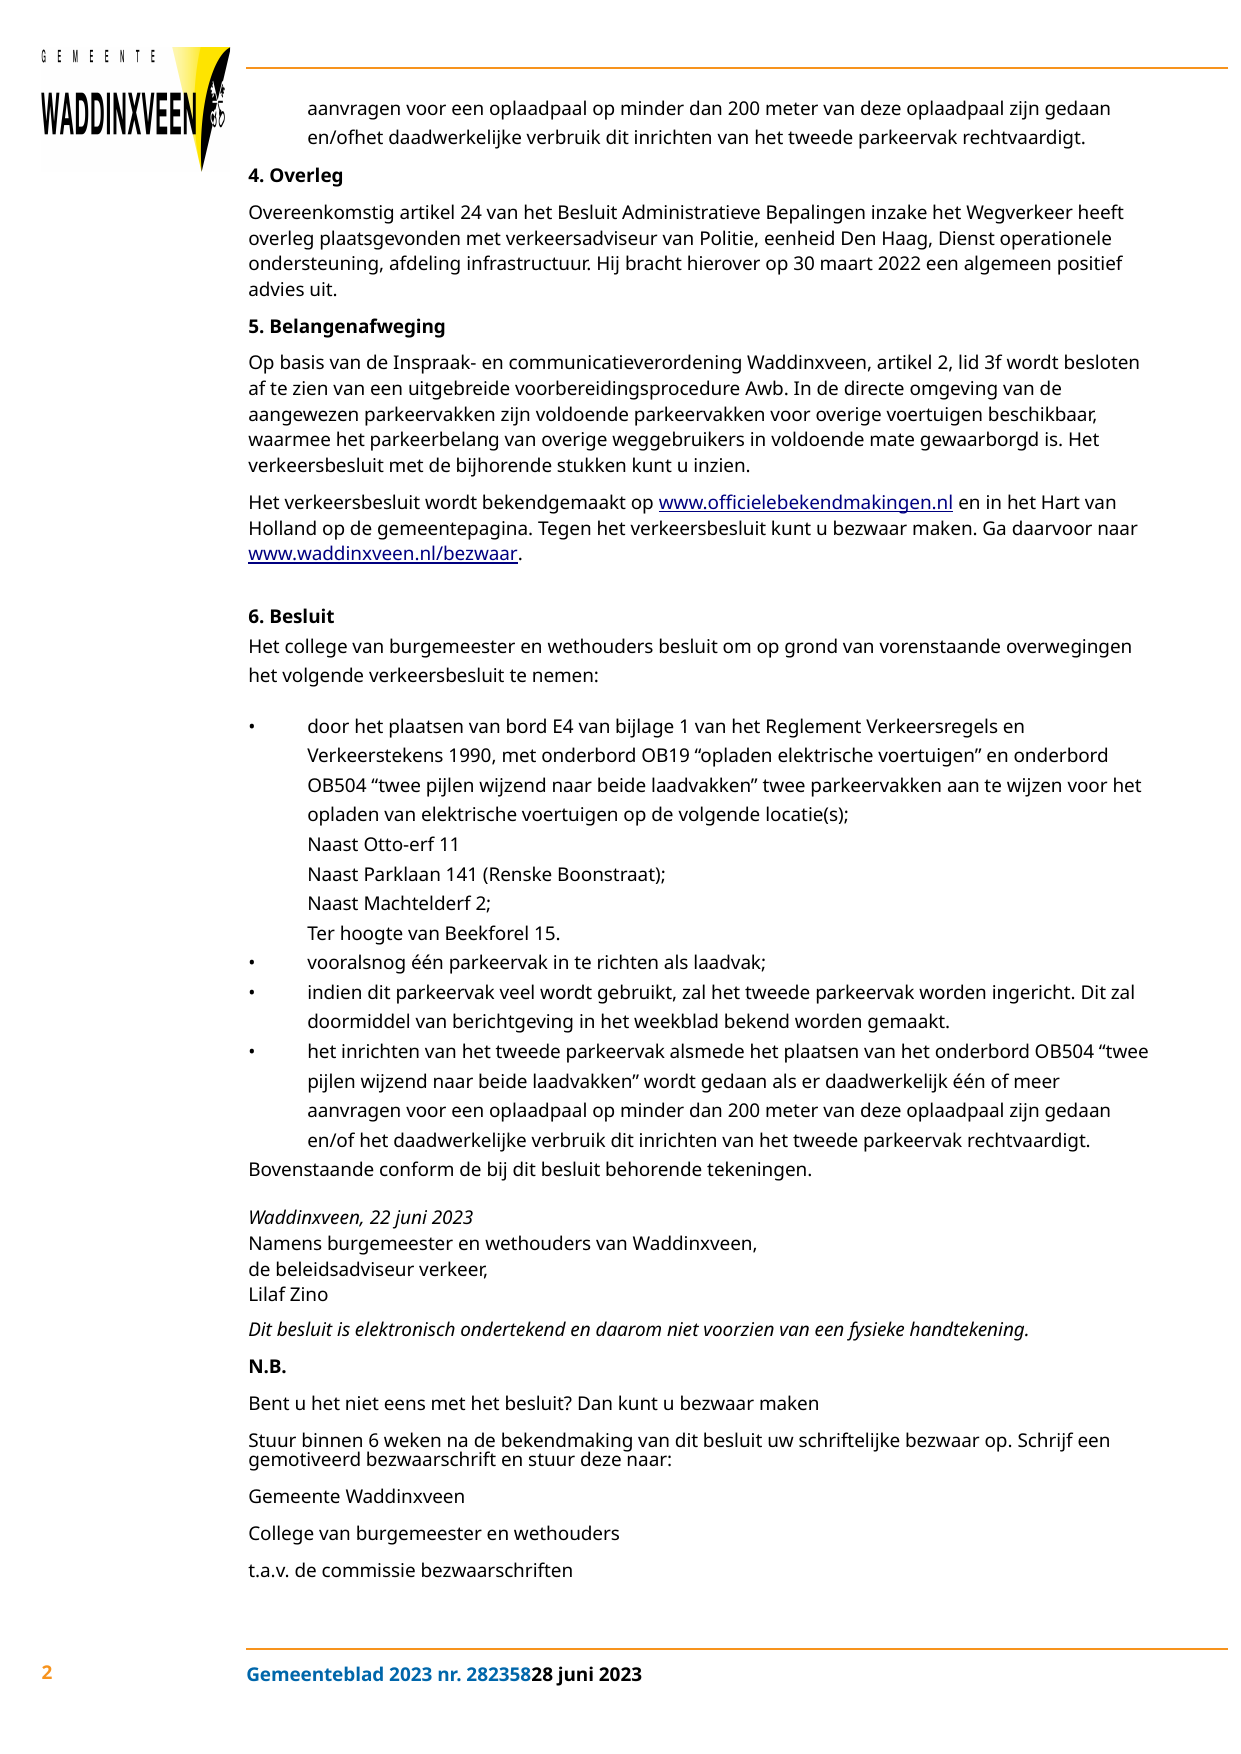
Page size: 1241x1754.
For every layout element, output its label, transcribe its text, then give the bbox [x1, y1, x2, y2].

text Overeenkomstig artikel 24 van het Besluit Administratieve Bepalingen inzake het Wegverkeer heeft overleg plaatsgevonden met verkeersadviseur van Politie, eenheid Den Haag, Dienst operationele ondersteuning, afdeling infrastructuur. Hij bracht hierover op 30 maart 2022 een algemeen positief advies uit. [248, 199, 1152, 302]
text 4. Overleg [248, 162, 1152, 188]
list door het plaatsen van bord E4 van bijlage 1 van het Reglement Verkeersregels en Verkeerstekens 1990, met onderbord OB19 “opladen elektrische voertuigen” en onderbord OB504 “twee pijlen wijzend naar beide laadvakken” twee parkeervakken aan te wijzen voor het opladen van elektrische voertuigen op de volgende locatie(s); [248, 713, 1152, 827]
list vooralsnog één parkeervak in te richten als laadvak; [248, 949, 1152, 975]
text 6. Besluit [248, 603, 1152, 629]
list het inrichten van het tweede parkeervak alsmede het plaatsen van het onderbord OB504 “twee pijlen wijzend naar beide laadvakken” wordt gedaan als er daadwerkelijk één of meer aanvragen voor een oplaadpaal op minder dan 200 meter van deze oplaadpaal zijn gedaan en/of het daadwerkelijke verbruik dit inrichten van het tweede parkeervak rechtvaardigt. [248, 1038, 1152, 1153]
text Waddinxveen, 22 juni 2023 [248, 1204, 1152, 1230]
text Namens burgemeester en wethouders van Waddinxveen, [248, 1230, 1152, 1256]
text Bovenstaande conform de bij dit besluit behorende tekeningen. [248, 1157, 1152, 1182]
list Naast Parklaan 141 (Renske Boonstraat); [248, 861, 1152, 886]
list Naast Otto-erf 11 [248, 831, 1152, 857]
text Het verkeersbesluit wordt bekendgemaakt op www.officielebekendmakingen.nl en in het Hart van Holland op de gemeentepagina. Tegen het verkeersbesluit kunt u bezwaar maken. Ga daarvoor naar www.waddinxveen.nl/bezwaar. [248, 489, 1152, 566]
text Op basis van de Inspraak- en communicatieverordening Waddinxveen, artikel 2, lid 3f wordt besloten af te zien van een uitgebreide voorbereidingsprocedure Awb. In de directe omgeving van de aangewezen parkeervakken zijn voldoende parkeervakken voor overige voertuigen beschikbaar, waarmee het parkeerbelang van overige weggebruikers in voldoende mate gewaarborgd is. Het verkeersbesluit met de bijhorende stukken kunt u inzien. [248, 349, 1152, 478]
list indien dit parkeervak veel wordt gebruikt, zal het tweede parkeervak worden ingericht. Dit zal doormiddel van berichtgeving in het weekblad bekend worden gemaakt. [248, 979, 1152, 1034]
list aanvragen voor een oplaadpaal op minder dan 200 meter van deze oplaadpaal zijn gedaan en/ofhet daadwerkelijke verbruik dit inrichten van het tweede parkeervak rechtvaardigt. [248, 95, 1152, 150]
list Naast Machtelderf 2; [248, 890, 1152, 916]
text Het college van burgemeester en wethouders besluit om op grond van vorenstaande overwegingen het volgende verkeersbesluit te nemen: [248, 633, 1152, 688]
text Bent u het niet eens met het besluit? Dan kunt u bezwaar maken [248, 1395, 1152, 1414]
text Dit besluit is elektronisch ondertekend en daarom niet voorzien van een fysieke handtekening. [248, 1321, 1152, 1340]
text College van burgemeester en wethouders [248, 1525, 1152, 1544]
text Lilaf Zino [248, 1282, 1152, 1307]
picture [41, 47, 231, 172]
text 5. Belangenafweging [248, 313, 1152, 338]
text Stuur binnen 6 weken na de bekendmaking van dit besluit uw schriftelijke bezwaar op. Schrijf een gemotiveerd bezwaarschrift en stuur deze naar: [248, 1432, 1152, 1470]
text Gemeente Waddinxveen [248, 1488, 1152, 1507]
list Ter hoogte van Beekforel 15. [248, 920, 1152, 946]
text N.B. [248, 1358, 1152, 1377]
text de beleidsadviseur verkeer, [248, 1256, 1152, 1282]
text t.a.v. de commissie bezwaarschriften [248, 1562, 1152, 1581]
